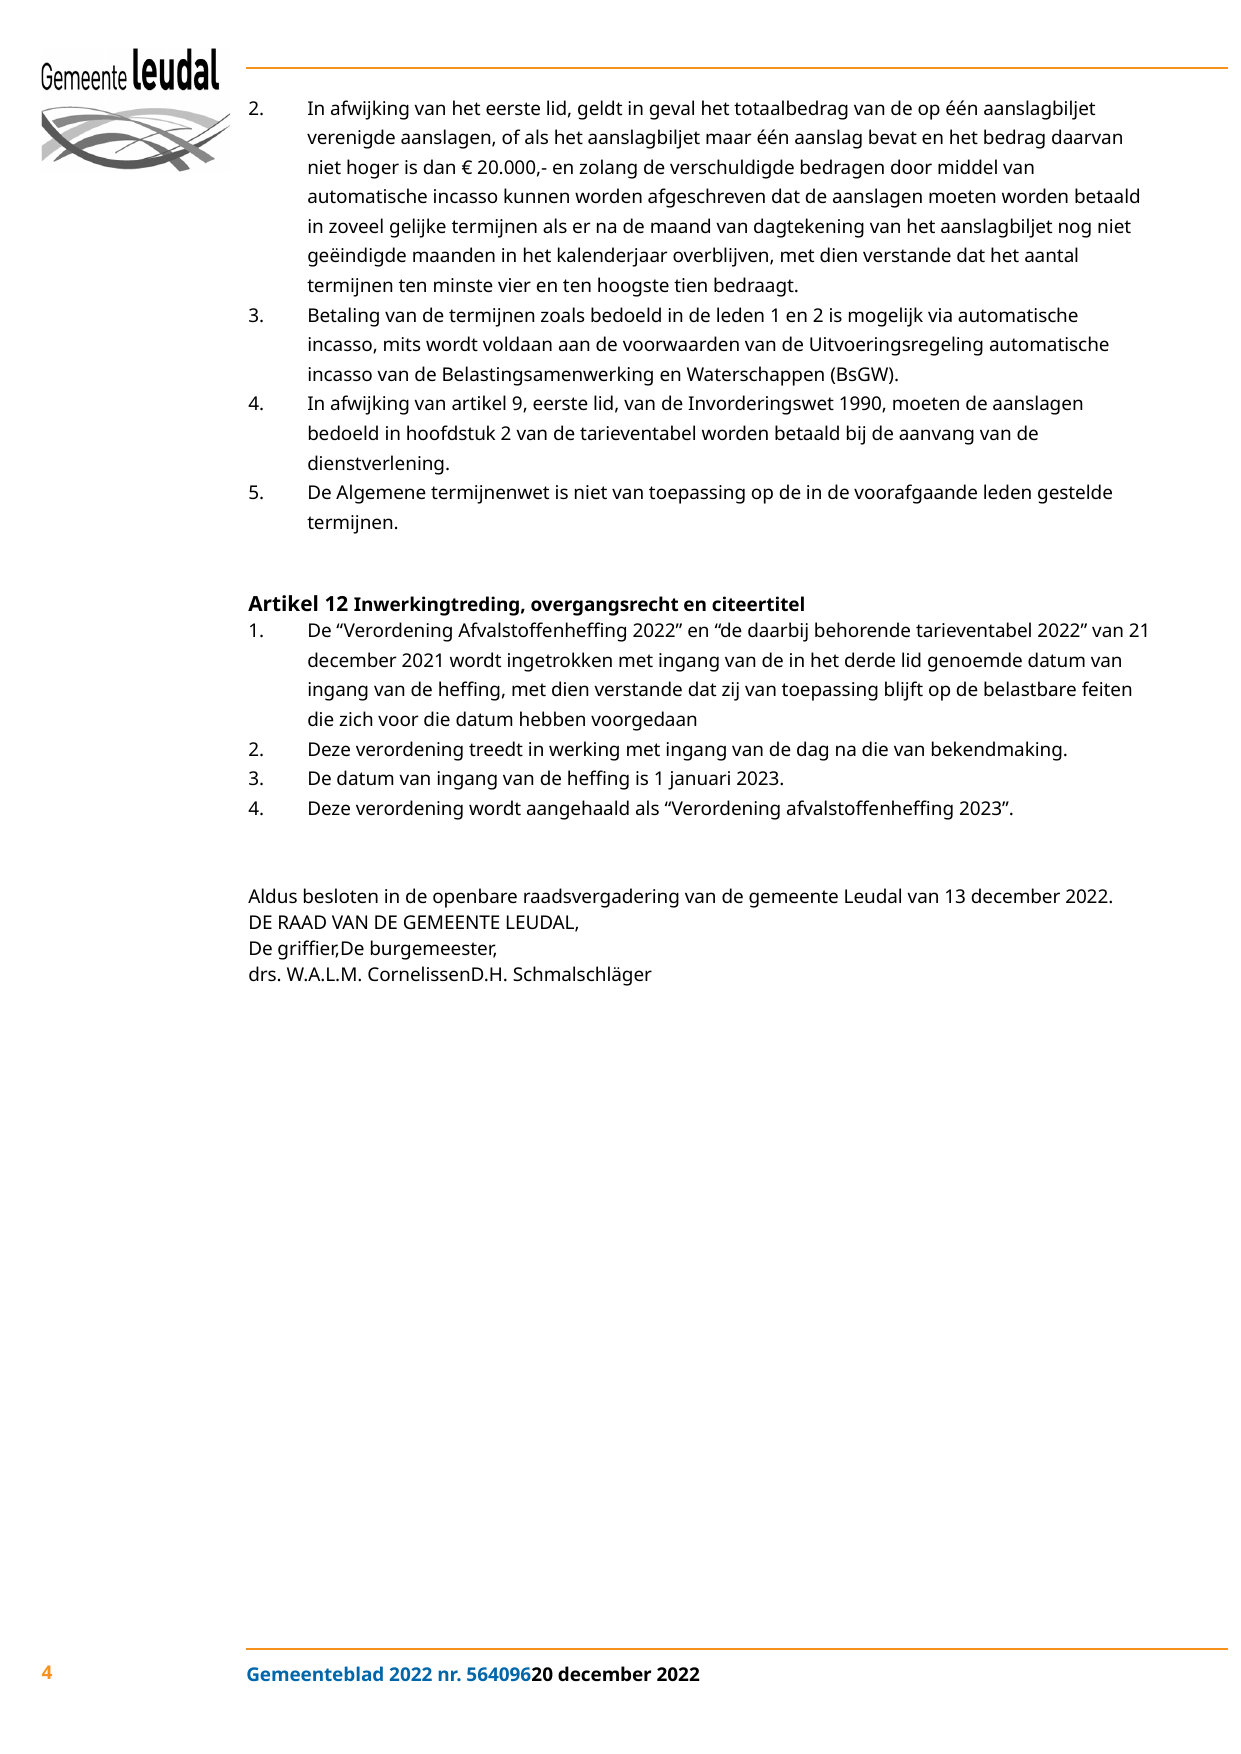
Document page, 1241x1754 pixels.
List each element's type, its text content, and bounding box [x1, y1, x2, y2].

list Betaling van de termijnen zoals bedoeld in de leden 1 en 2 is mogelijk via automatische incasso, mits wordt voldaan aan de voorwaarden van de Uitvoeringsregeling automatische incasso van de Belastingsamenwerking en Waterschappen (BsGW). [248, 302, 1152, 387]
list De datum van ingang van de heffing is 1 januari 2023. [248, 765, 1152, 791]
text DE RAAD VAN DE GEMEENTE LEUDAL, [248, 909, 1152, 935]
list In afwijking van artikel 9, eerste lid, van de Invorderingswet 1990, moeten de aanslagen bedoeld in hoofdstuk 2 van de tarieventabel worden betaald bij de aanvang van de dienstverlening. [248, 391, 1152, 476]
list Deze verordening treedt in werking met ingang van de dag na die van bekendmaking. [248, 736, 1152, 761]
text drs. W.A.L.M. CornelissenD.H. Schmalschläger [248, 961, 1152, 987]
list De Algemene termijnenwet is niet van toepassing op de in de voorafgaande leden gestelde termijnen. [248, 479, 1152, 535]
text De griffier,De burgemeester, [248, 935, 1152, 961]
list In afwijking van het eerste lid, geldt in geval het totaalbedrag van de op één aanslagbiljet verenigde aanslagen, of als het aanslagbiljet maar één aanslag bevat en het bedrag daarvan niet hoger is dan € 20.000,- en zolang de verschuldigde bedragen door middel van automatische incasso kunnen worden afgeschreven dat de aanslagen moeten worden betaald in zoveel gelijke termijnen als er na de maand van dagtekening van het aanslagbiljet nog niet geëindigde maanden in het kalenderjaar overblijven, met dien verstande dat het aantal termijnen ten minste vier en ten hoogste tien bedraagt. [248, 95, 1152, 298]
list Deze verordening wordt aangehaald als “Verordening afvalstoffenheffing 2023”. [248, 795, 1152, 821]
text Aldus besloten in de openbare raadsvergadering van de gemeente Leudal van 13 december 2022. [248, 884, 1152, 909]
picture [41, 47, 231, 172]
list De “Verordening Afvalstoffenheffing 2022” en “de daarbij behorende tarieventabel 2022” van 21 december 2021 wordt ingetrokken met ingang van de in het derde lid genoemde datum van ingang van de heffing, met dien verstande dat zij van toepassing blijft op de belastbare feiten die zich voor die datum hebben voorgedaan [248, 617, 1152, 732]
text Artikel 12 Inwerkingtreding, overgangsrecht en citeertitel [248, 589, 1152, 617]
